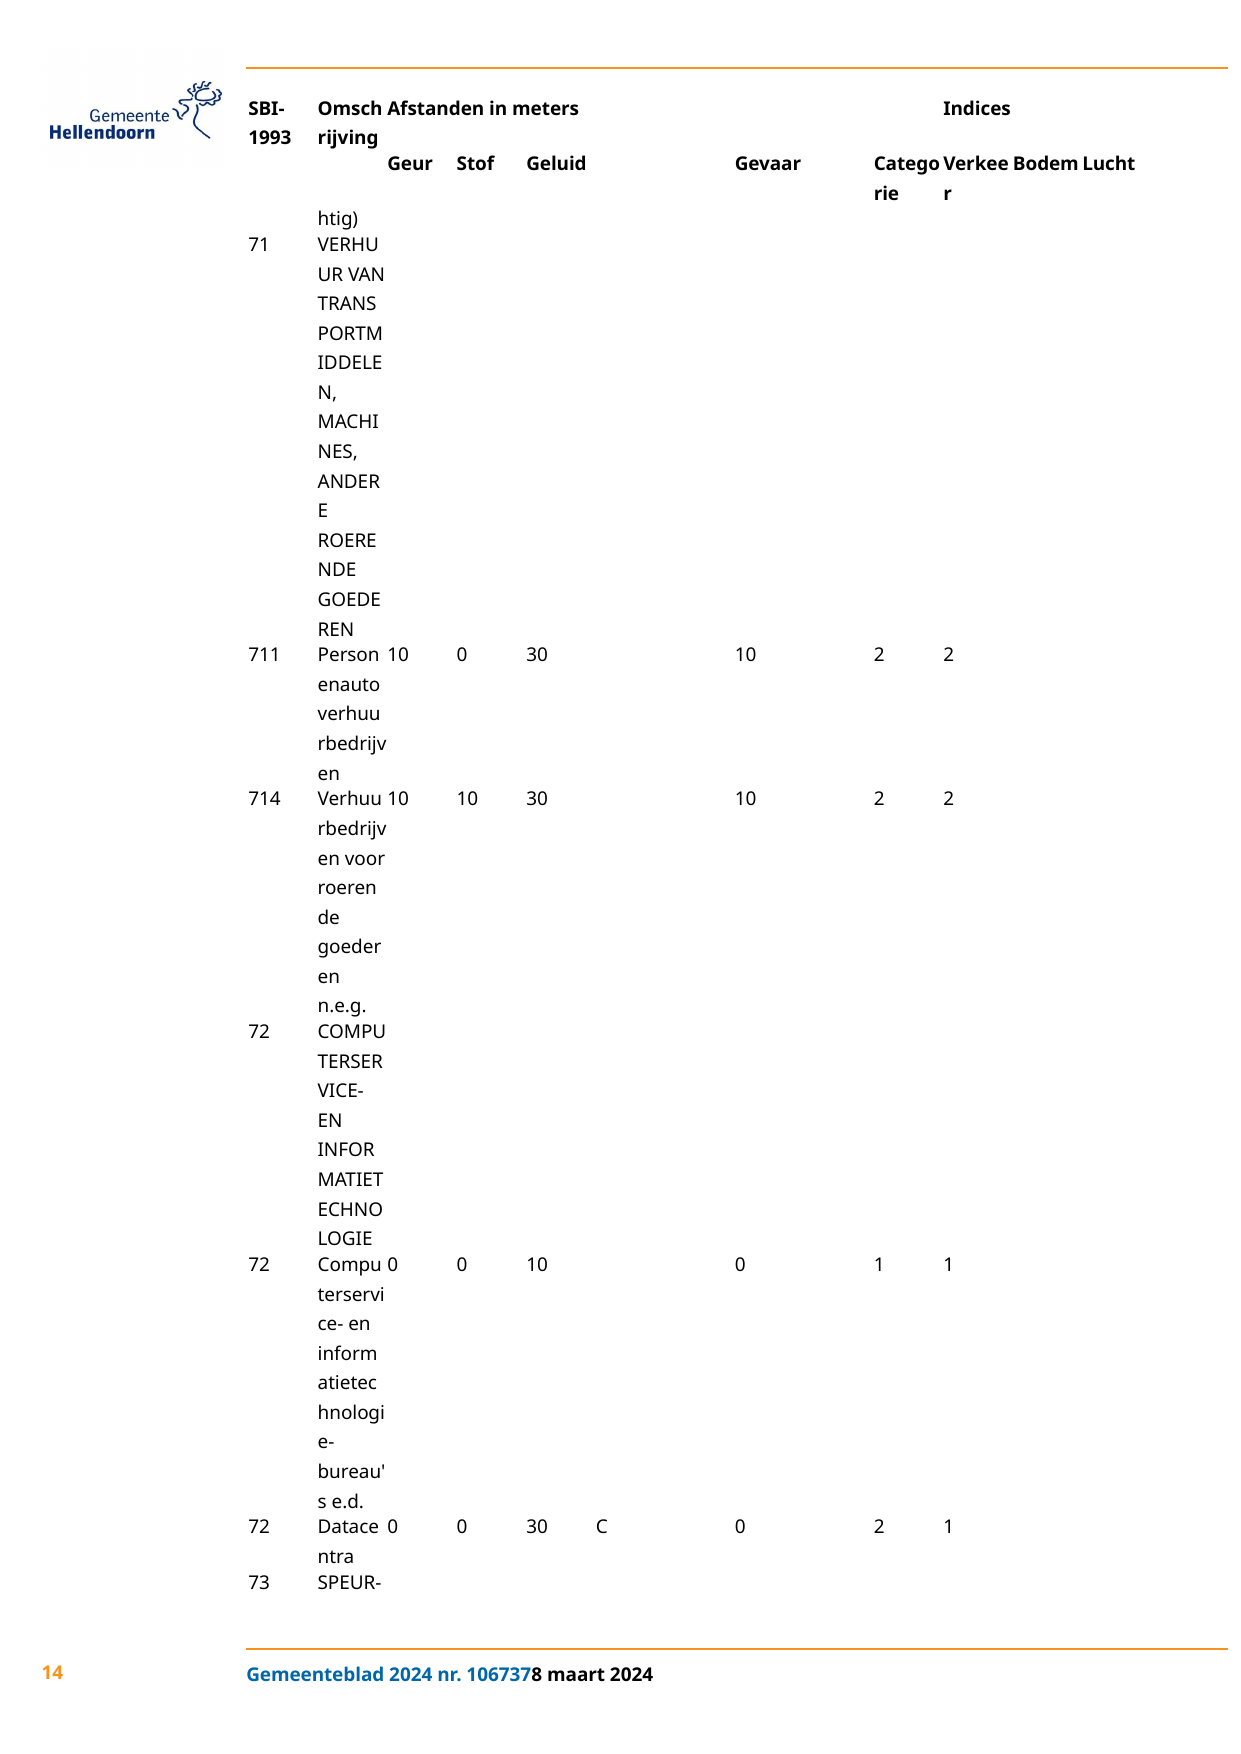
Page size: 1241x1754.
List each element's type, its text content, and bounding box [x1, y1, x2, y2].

table_cell [804, 205, 873, 231]
table_cell 10 [387, 641, 456, 786]
table_cell [596, 1569, 665, 1594]
table_header Indices [943, 95, 1152, 150]
table_cell [596, 231, 665, 641]
table_cell SPEUR- [318, 1569, 387, 1594]
table_cell [943, 1569, 1013, 1594]
table_cell [596, 1251, 665, 1513]
table_cell [665, 641, 734, 786]
table_cell Verkeer [943, 150, 1013, 205]
table_cell [526, 205, 596, 231]
table_cell [665, 786, 734, 1018]
table_cell 2 [874, 641, 943, 786]
table_header Afstanden in meters [387, 95, 873, 150]
table_cell 72 [248, 1514, 317, 1569]
table_cell Geluid [526, 150, 734, 205]
table_cell [735, 1569, 804, 1594]
table_cell Stof [456, 150, 526, 205]
table_cell [943, 1018, 1013, 1251]
table_cell [665, 1251, 734, 1513]
table_cell [943, 205, 1013, 231]
table_cell 10 [735, 641, 804, 786]
table_cell [248, 205, 317, 231]
table_cell [804, 1514, 873, 1569]
table_cell [387, 1018, 456, 1251]
table_cell [1013, 205, 1082, 231]
table_cell 10 [526, 1251, 596, 1513]
table_cell 30 [526, 641, 596, 786]
table_cell [735, 205, 804, 231]
table_cell [596, 641, 665, 786]
table_cell [943, 231, 1013, 641]
table_cell 711 [248, 641, 317, 786]
table_cell 0 [387, 1514, 456, 1569]
table_cell [1082, 1018, 1152, 1251]
table_cell [1013, 1514, 1082, 1569]
picture [41, 47, 231, 172]
table_cell [1013, 1569, 1082, 1594]
table_cell [804, 641, 873, 786]
table_cell [1082, 1569, 1152, 1594]
table_cell Personenautoverhuurbedrijven [318, 641, 387, 786]
table_cell [1013, 1251, 1082, 1513]
table_cell 30 [526, 1514, 596, 1569]
table_cell [735, 1018, 804, 1251]
table_cell 10 [735, 786, 804, 1018]
table_cell Bodem [1013, 150, 1082, 205]
table_cell [735, 231, 804, 641]
table_cell 0 [735, 1251, 804, 1513]
table_cell [456, 1569, 526, 1594]
table_cell [874, 1018, 943, 1251]
table_cell [1082, 1514, 1152, 1569]
table_cell [1013, 641, 1082, 786]
table_cell VERHUUR VAN TRANSPORTMIDDELEN, MACHINES, ANDERE ROERENDE GOEDEREN [318, 231, 387, 641]
table_cell 71 [248, 231, 317, 641]
table_cell COMPUTERSERVICE- EN INFORMATIETECHNOLOGIE [318, 1018, 387, 1251]
table_cell 73 [248, 1569, 317, 1594]
table_cell Geur [387, 150, 456, 205]
table_cell htig) [318, 205, 387, 231]
table_cell [665, 1018, 734, 1251]
table_cell [456, 1018, 526, 1251]
table_cell [874, 231, 943, 641]
table_cell 2 [874, 1514, 943, 1569]
table_cell [596, 205, 665, 231]
table_cell [526, 1018, 596, 1251]
table_cell [596, 786, 665, 1018]
table_cell 1 [943, 1251, 1013, 1513]
table_cell [1013, 786, 1082, 1018]
table_cell 10 [456, 786, 526, 1018]
table_cell [804, 786, 873, 1018]
table_cell [1013, 1018, 1082, 1251]
table_cell [874, 205, 943, 231]
table_cell [804, 1569, 873, 1594]
table_cell [248, 150, 317, 205]
table_cell Computerservice- en informatietechnologie-bureau's e.d. [318, 1251, 387, 1513]
table_cell C [596, 1514, 665, 1569]
table_cell [1082, 1251, 1152, 1513]
table_cell [1082, 205, 1152, 231]
table_cell 30 [526, 786, 596, 1018]
table_cell [804, 1018, 873, 1251]
table_header Omschrijving [318, 95, 387, 150]
table_cell [804, 231, 873, 641]
table_cell 0 [387, 1251, 456, 1513]
table_header [874, 95, 943, 150]
table_cell 714 [248, 786, 317, 1018]
table_cell 1 [943, 1514, 1013, 1569]
table_cell [874, 1569, 943, 1594]
table_header SBI-1993 [248, 95, 317, 150]
table_cell [665, 1514, 734, 1569]
table_cell [665, 205, 734, 231]
table_cell [665, 1569, 734, 1594]
table_cell 10 [387, 786, 456, 1018]
table_cell 1 [874, 1251, 943, 1513]
table_cell [1013, 231, 1082, 641]
table_cell Datacentra [318, 1514, 387, 1569]
table_cell [596, 1018, 665, 1251]
table_cell 2 [943, 786, 1013, 1018]
table_cell 72 [248, 1018, 317, 1251]
table_cell [318, 150, 387, 205]
table_cell [804, 1251, 873, 1513]
table_cell Categorie [874, 150, 943, 205]
table_cell [1082, 231, 1152, 641]
table_cell [387, 1569, 456, 1594]
table_cell [456, 205, 526, 231]
table_cell 72 [248, 1251, 317, 1513]
table_cell [665, 231, 734, 641]
table_cell 2 [943, 641, 1013, 786]
table_cell [387, 231, 456, 641]
table_cell 0 [456, 1514, 526, 1569]
table_cell 2 [874, 786, 943, 1018]
table_cell [456, 231, 526, 641]
table_cell [526, 1569, 596, 1594]
table_cell 0 [456, 641, 526, 786]
table_cell Gevaar [735, 150, 873, 205]
table_cell [387, 205, 456, 231]
table_cell Lucht [1082, 150, 1152, 205]
table_cell Verhuurbedrijven voor roerende goederen n.e.g. [318, 786, 387, 1018]
table_cell 0 [456, 1251, 526, 1513]
table_cell 0 [735, 1514, 804, 1569]
table_cell [1082, 641, 1152, 786]
table_cell [1082, 786, 1152, 1018]
table_cell [526, 231, 596, 641]
